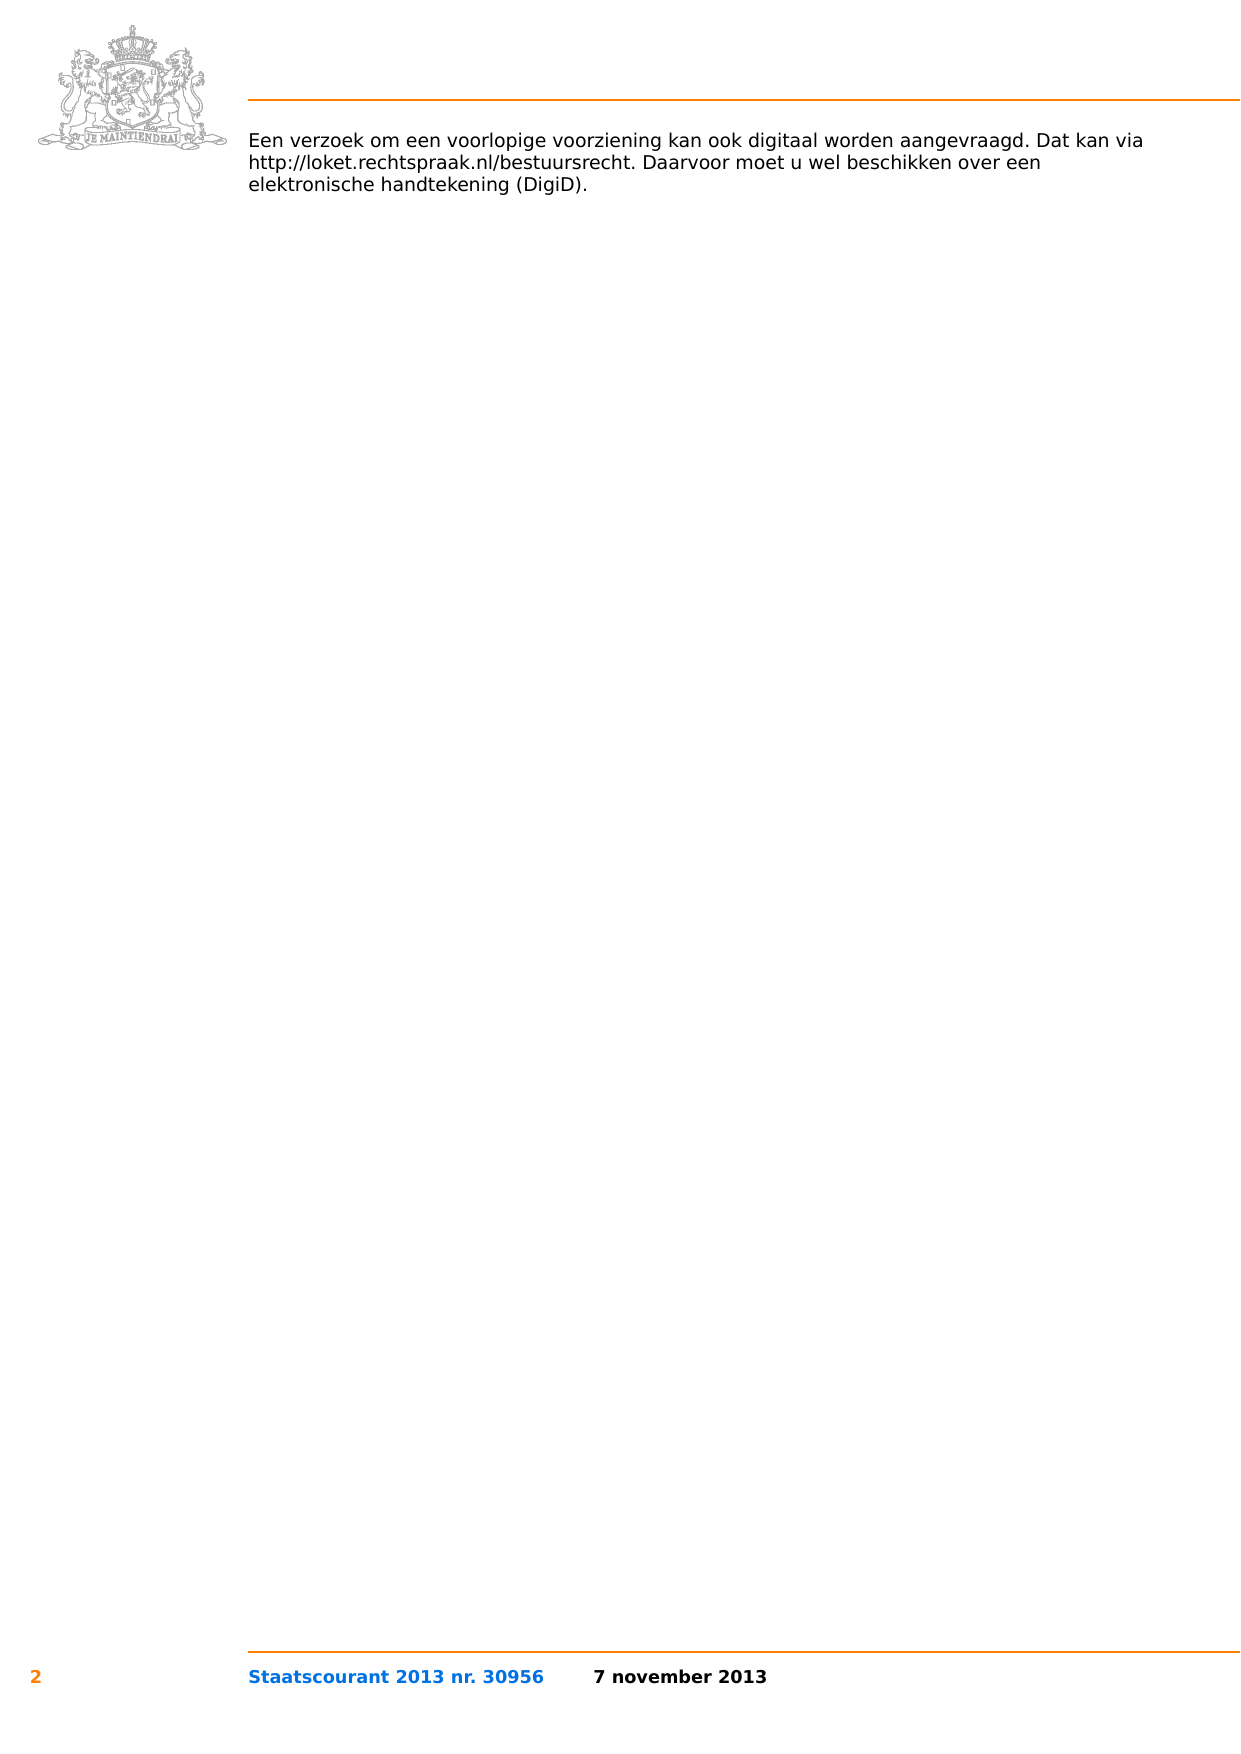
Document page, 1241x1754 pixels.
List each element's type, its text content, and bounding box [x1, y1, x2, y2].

picture [38, 25, 227, 150]
text Een verzoek om een voorlopige voorziening kan ook digitaal worden aangevraagd. Dat kan via http://loket.rechtspraak.nl/bestuursrecht. Daarvoor moet u wel beschikken over een elektronische handtekening (DigiD). [248, 130, 1163, 196]
